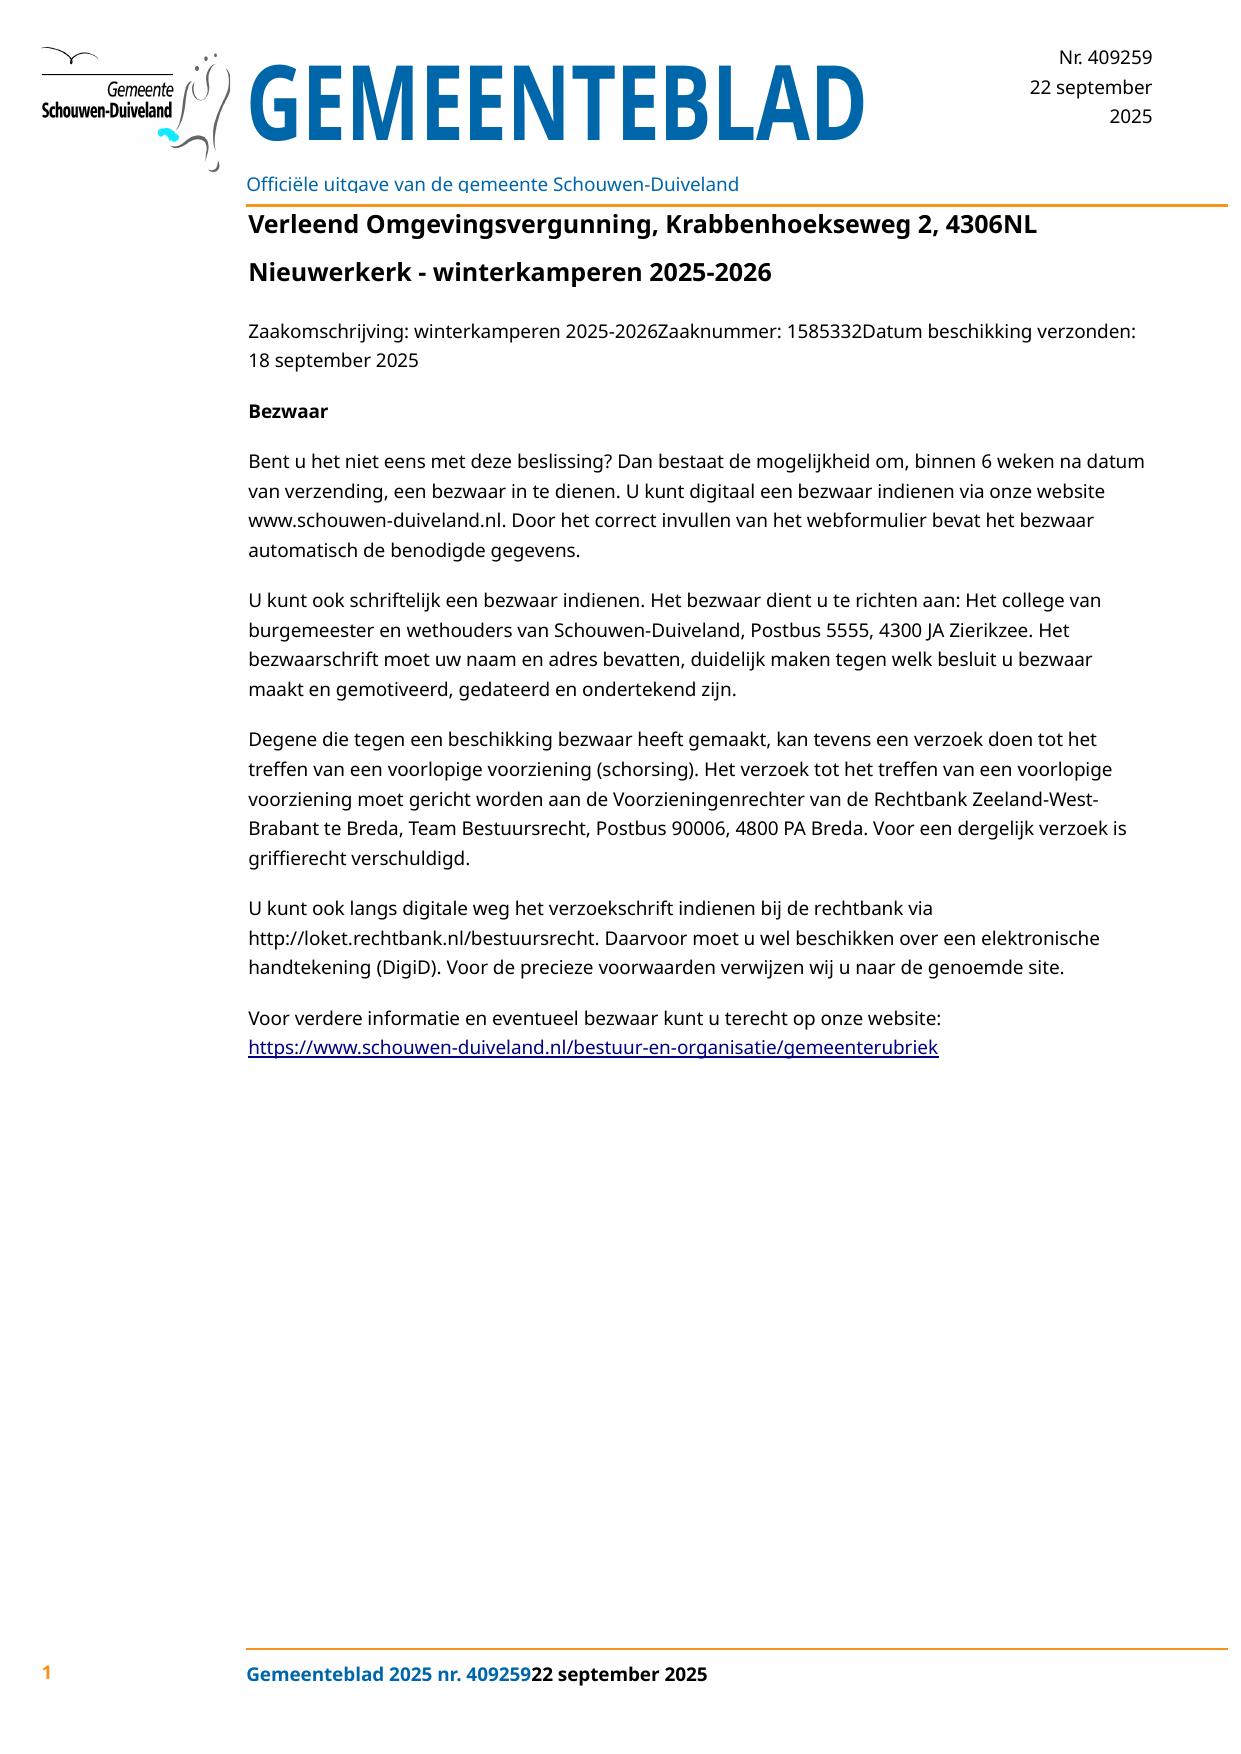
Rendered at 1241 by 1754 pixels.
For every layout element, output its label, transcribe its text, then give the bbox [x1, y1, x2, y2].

text Bent u het niet eens met deze beslissing? Dan bestaat de mogelijkheid om, binnen 6 weken na datum van verzending, een bezwaar in te dienen. U kunt digitaal een bezwaar indienen via onze website www.schouwen-duiveland.nl. Door het correct invullen van het webformulier bevat het bezwaar automatisch de benodigde gegevens. [248, 448, 1152, 563]
text Zaakomschrijving: winterkamperen 2025-2026Zaaknummer: 1585332Datum beschikking verzonden: 18 september 2025 [248, 318, 1152, 373]
text Verleend Omgevingsvergunning, Krabbenhoekseweg 2, 4306NL Nieuwerkerk - winterkamperen 2025-2026 [248, 207, 1152, 288]
picture [41, 47, 231, 172]
text Voor verdere informatie en eventueel bezwaar kunt u terecht op onze website: https://www.schouwen-duiveland.nl/bestuur-en-organisatie/gemeenterubriek [248, 1005, 1152, 1060]
text Bezwaar [248, 398, 1152, 424]
text Degene die tegen een beschikking bezwaar heeft gemaakt, kan tevens een verzoek doen tot het treffen van een voorlopige voorziening (schorsing). Het verzoek tot het treffen van een voorlopige voorziening moet gericht worden aan de Voorzieningenrechter van de Rechtbank Zeeland-West-Brabant te Breda, Team Bestuursrecht, Postbus 90006, 4800 PA Breda. Voor een dergelijk verzoek is griffierecht verschuldigd. [248, 727, 1152, 871]
text U kunt ook langs digitale weg het verzoekschrift indienen bij de rechtbank via http://loket.rechtbank.nl/bestuursrecht. Daarvoor moet u wel beschikken over een elektronische handtekening (DigiD). Voor de precieze voorwaarden verwijzen wij u naar de genoemde site. [248, 895, 1152, 980]
text U kunt ook schriftelijk een bezwaar indienen. Het bezwaar dient u te richten aan: Het college van burgemeester en wethouders van Schouwen-Duiveland, Postbus 5555, 4300 JA Zierikzee. Het bezwaarschrift moet uw naam en adres bevatten, duidelijk maken tegen welk besluit u bezwaar maakt en gemotiveerd, gedateerd en ondertekend zijn. [248, 587, 1152, 702]
